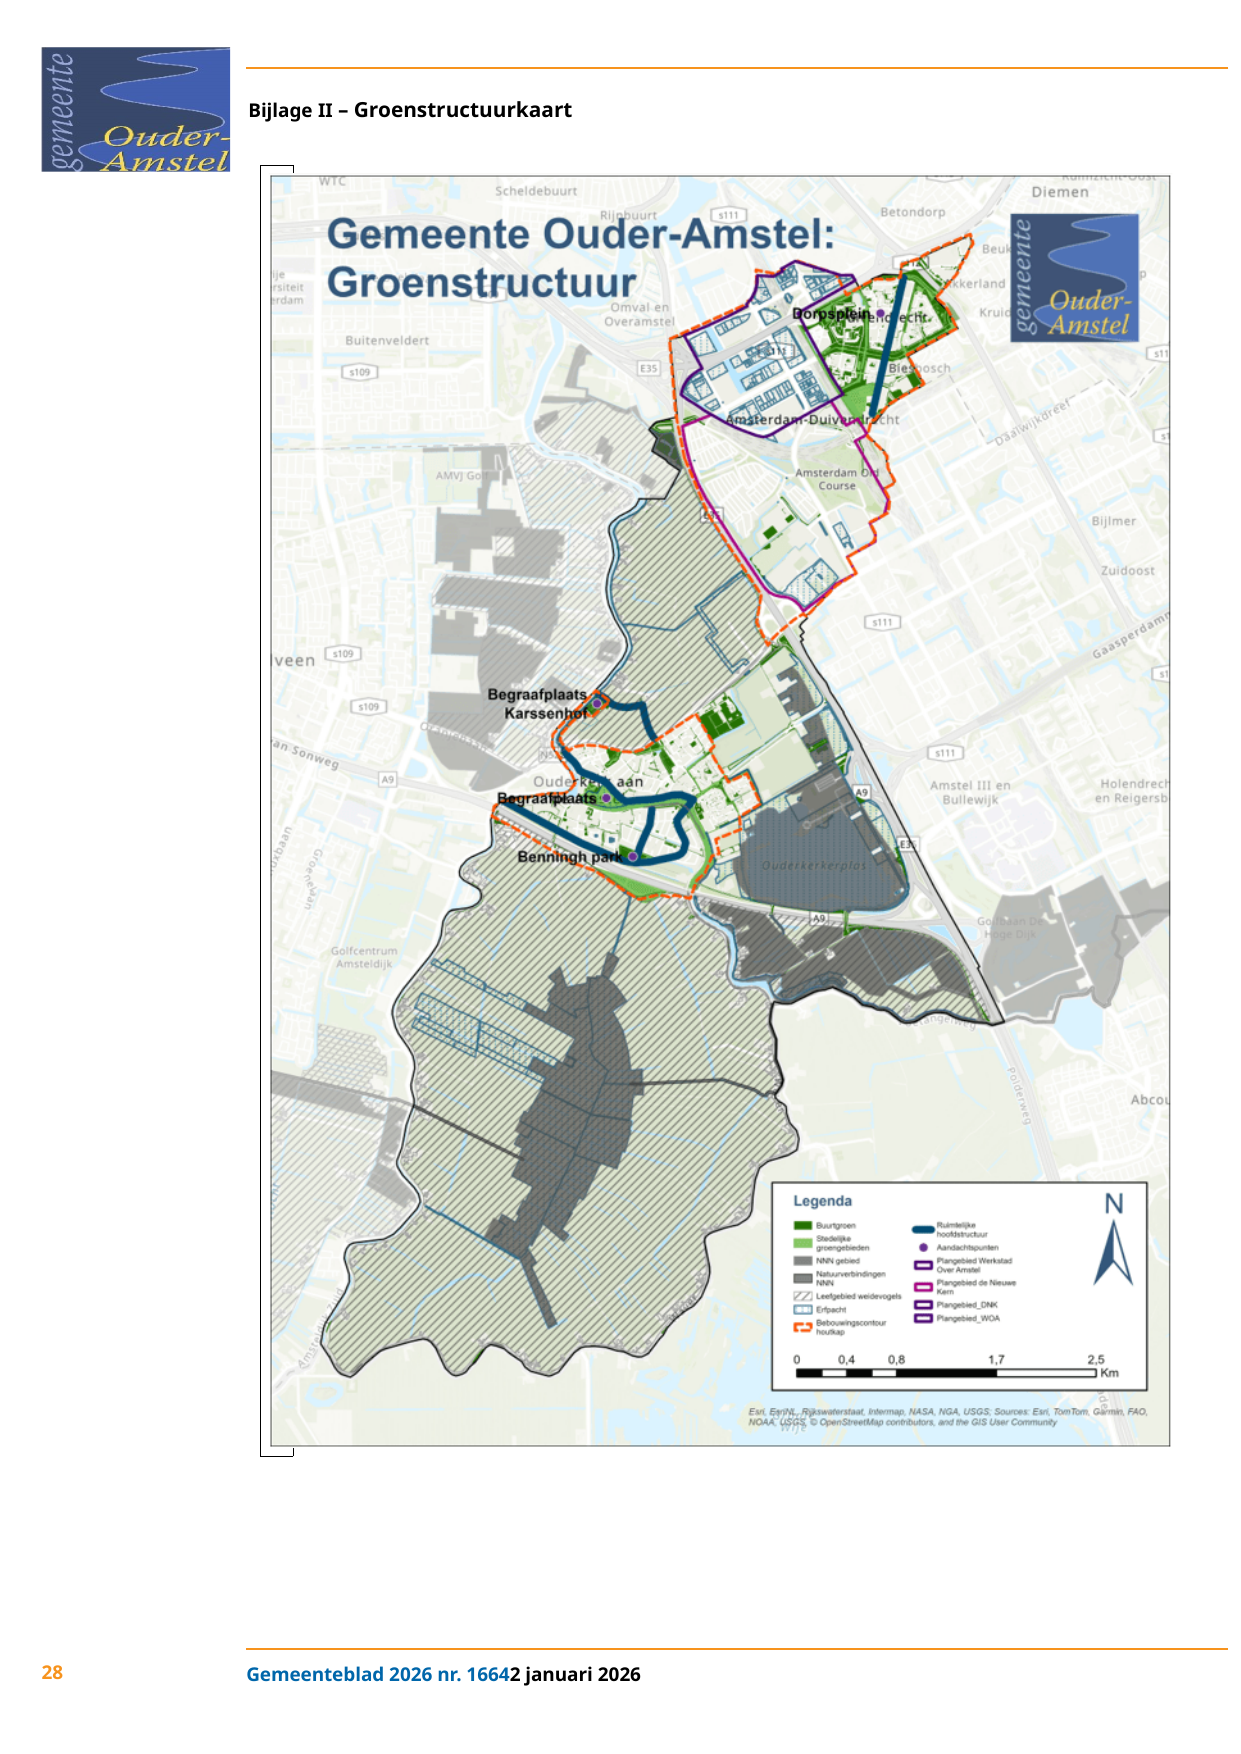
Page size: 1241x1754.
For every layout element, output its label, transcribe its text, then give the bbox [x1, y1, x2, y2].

text Bijlage II – Groenstructuurkaart [248, 95, 1152, 123]
picture [268, 173, 1173, 1448]
picture [41, 47, 231, 172]
